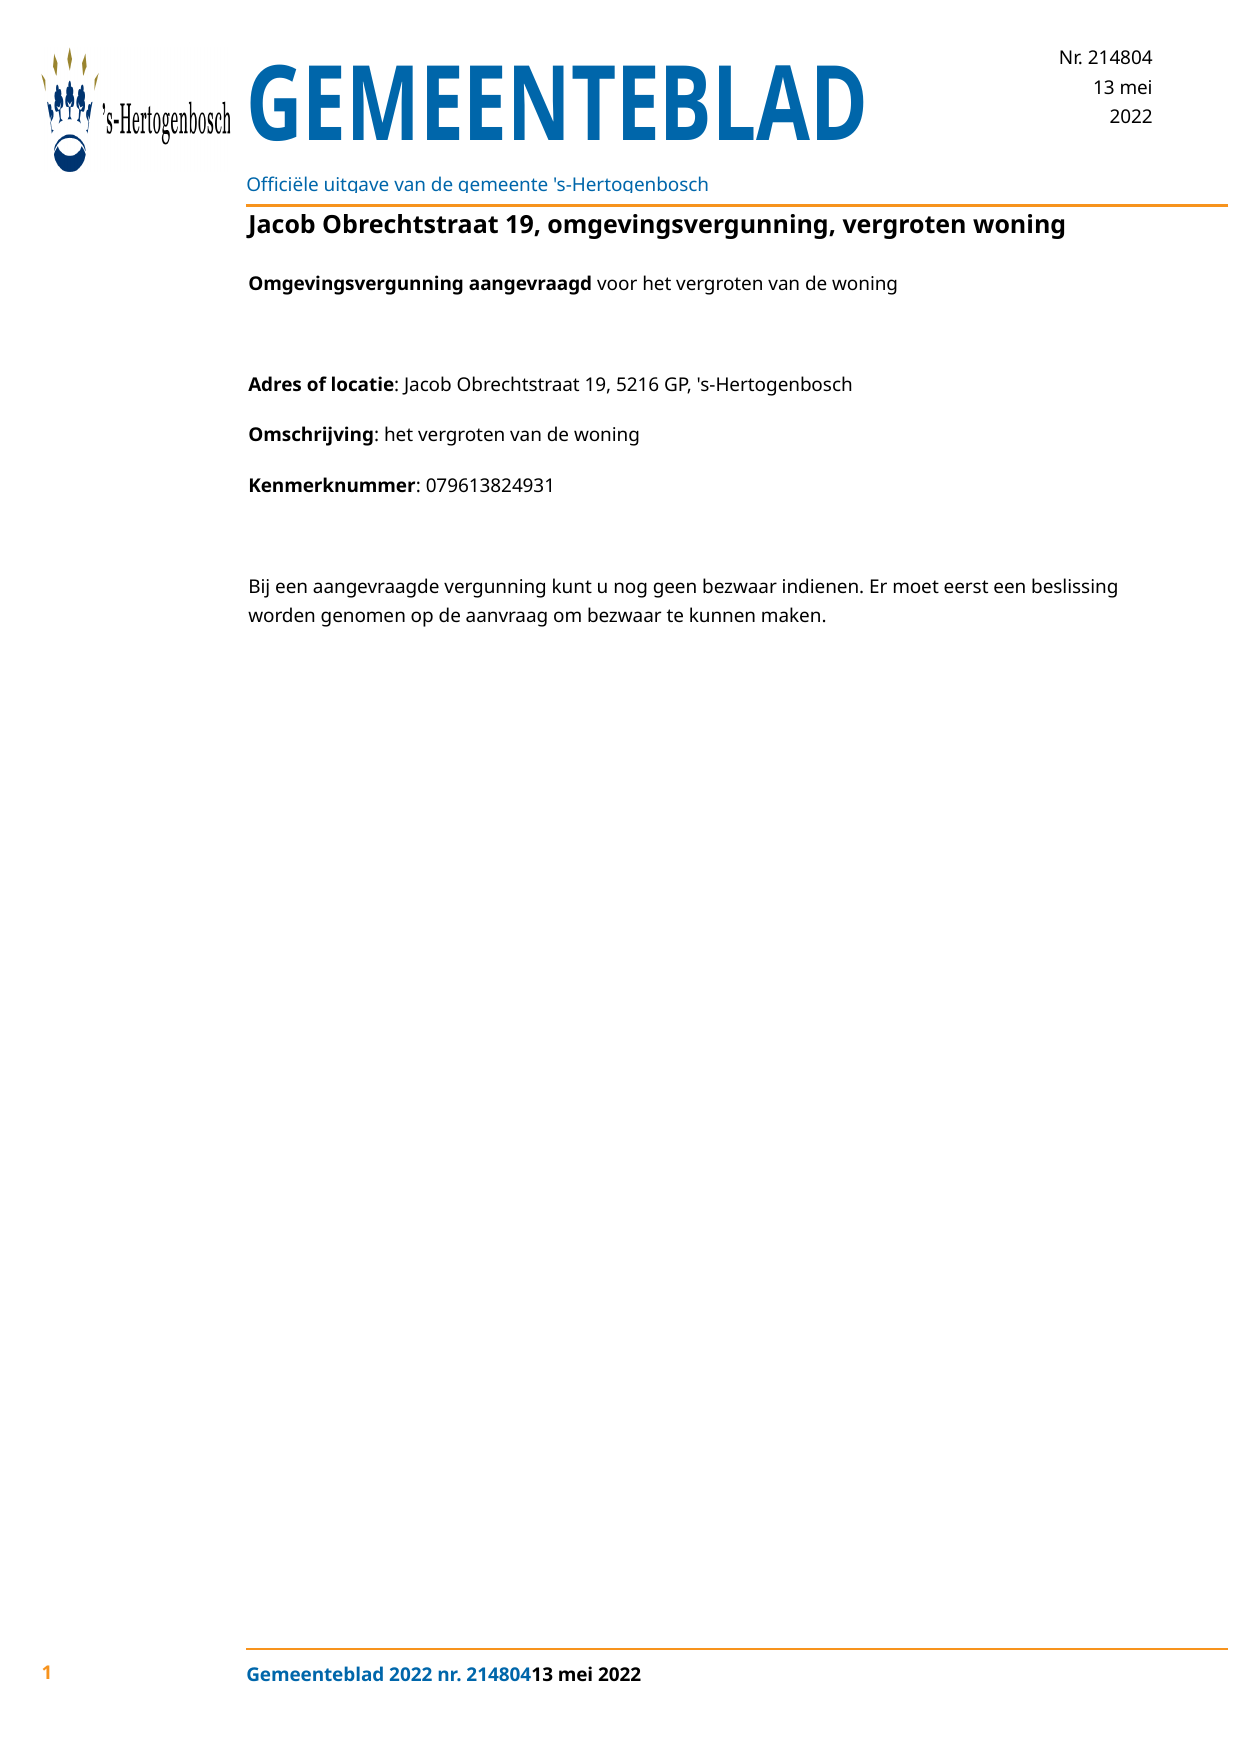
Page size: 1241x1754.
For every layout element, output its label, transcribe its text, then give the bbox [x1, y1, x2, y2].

text Adres of locatie: Jacob Obrechtstraat 19, 5216 GP, 's-Hertogenbosch [248, 371, 1152, 397]
picture [41, 47, 231, 172]
text Jacob Obrechtstraat 19, omgevingsvergunning, vergroten woning [248, 207, 1152, 241]
text Kenmerknummer: 079613824931 [248, 472, 1152, 498]
text Omschrijving: het vergroten van de woning [248, 422, 1152, 447]
text Bij een aangevraagde vergunning kunt u nog geen bezwaar indienen. Er moet eerst een beslissing worden genomen op de aanvraag om bezwaar te kunnen maken. [248, 573, 1152, 628]
text Omgevingsvergunning aangevraagd voor het vergroten van de woning [248, 270, 1152, 296]
